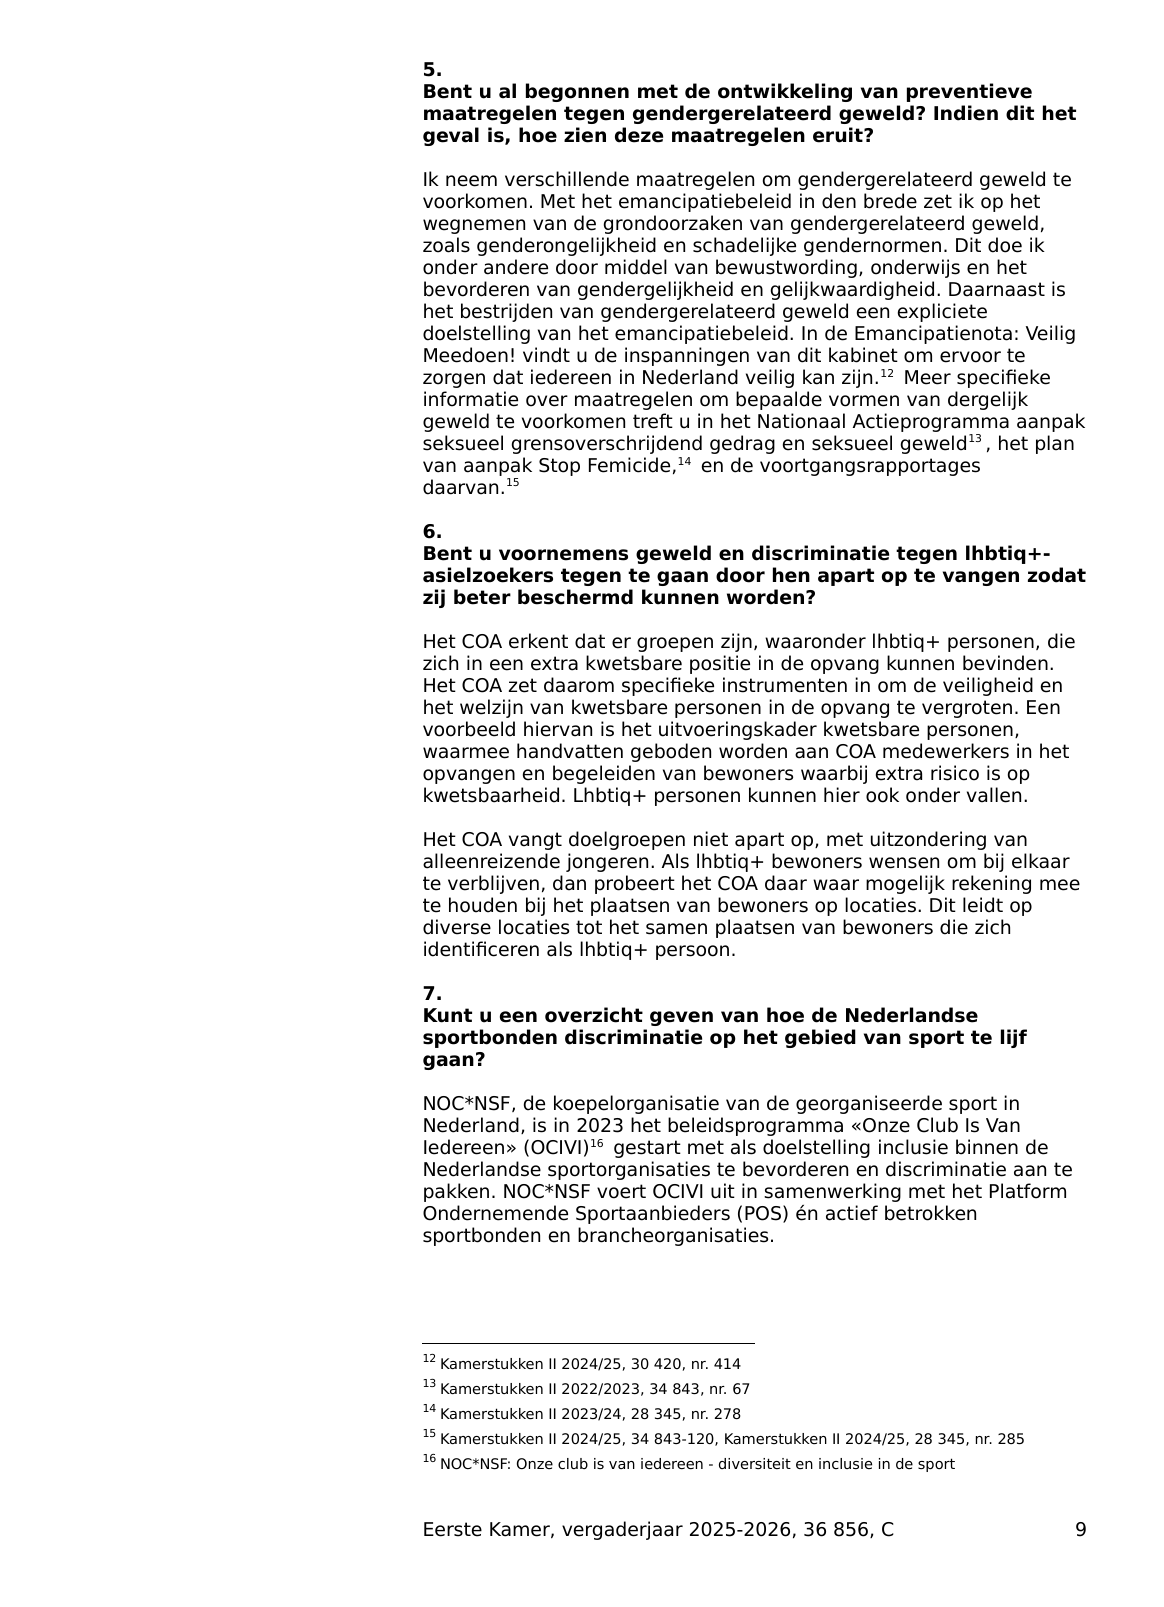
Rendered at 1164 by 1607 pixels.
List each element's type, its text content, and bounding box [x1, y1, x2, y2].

text Ik neem verschillende maatregelen om gendergerelateerd geweld te voorkomen. Met het emancipatiebeleid in den brede zet ik op het wegnemen van de grondoorzaken van gendergerelateerd geweld, zoals genderongelijkheid en schadelijke gendernormen. Dit doe ik onder andere door middel van bewustwording, onderwijs en het bevorderen van gendergelijkheid en gelijkwaardigheid. Daarnaast is het bestrijden van gendergerelateerd geweld een expliciete doelstelling van het emancipatiebeleid. In de Emancipatienota: Veilig Meedoen! vindt u de inspanningen van dit kabinet om ervoor te zorgen dat iedereen in Nederland veilig kan zijn. Meer specifieke informatie over maatregelen om bepaalde vormen van dergelijk geweld te voorkomen treft u in het Nationaal Actieprogramma aanpak seksueel grensoverschrijdend gedrag en seksueel geweld, het plan van aanpak Stop Femicide, en de voortgangsrapportages daarvan. [422, 169, 1087, 499]
text Kamerstukken II 2023/24, 28 345, nr. 278 [422, 1402, 1087, 1424]
text Bent u voornemens geweld en discriminatie tegen lhbtiq+-asielzoekers tegen te gaan door hen apart op te vangen zodat zij beter beschermd kunnen worden? [422, 543, 1087, 609]
text 5. [422, 59, 1087, 81]
text Kamerstukken II 2024/25, 30 420, nr. 414 [422, 1352, 1087, 1374]
text Kamerstukken II 2022/2023, 34 843, nr. 67 [422, 1377, 1087, 1399]
text Kunt u een overzicht geven van hoe de Nederlandse sportbonden discriminatie op het gebied van sport te lijf gaan? [422, 1005, 1087, 1071]
text 7. [422, 983, 1087, 1005]
text Het COA vangt doelgroepen niet apart op, met uitzondering van alleenreizende jongeren. Als lhbtiq+ bewoners wensen om bij elkaar te verblijven, dan probeert het COA daar waar mogelijk rekening mee te houden bij het plaatsen van bewoners op locaties. Dit leidt op diverse locaties tot het samen plaatsen van bewoners die zich identificeren als lhbtiq+ persoon. [422, 829, 1087, 961]
text 6. [422, 521, 1087, 543]
text NOC*NSF: Onze club is van iedereen - diversiteit en inclusie in de sport [422, 1452, 1087, 1474]
text Het COA erkent dat er groepen zijn, waaronder lhbtiq+ personen, die zich in een extra kwetsbare positie in de opvang kunnen bevinden. Het COA zet daarom specifieke instrumenten in om de veiligheid en het welzijn van kwetsbare personen in de opvang te vergroten. Een voorbeeld hiervan is het uitvoeringskader kwetsbare personen, waarmee handvatten geboden worden aan COA medewerkers in het opvangen en begeleiden van bewoners waarbij extra risico is op kwetsbaarheid. Lhbtiq+ personen kunnen hier ook onder vallen. [422, 631, 1087, 807]
text NOC*NSF, de koepelorganisatie van de georganiseerde sport in Nederland, is in 2023 het beleidsprogramma «Onze Club Is Van Iedereen» (OCIVI) gestart met als doelstelling inclusie binnen de Nederlandse sportorganisaties te bevorderen en discriminatie aan te pakken. NOC*NSF voert OCIVI uit in samenwerking met het Platform Ondernemende Sportaanbieders (POS) én actief betrokken sportbonden en brancheorganisaties. [422, 1093, 1087, 1247]
text Bent u al begonnen met de ontwikkeling van preventieve maatregelen tegen gendergerelateerd geweld? Indien dit het geval is, hoe zien deze maatregelen eruit? [422, 81, 1087, 147]
text Kamerstukken II 2024/25, 34 843-120, Kamerstukken II 2024/25, 28 345, nr. 285 [422, 1427, 1087, 1449]
